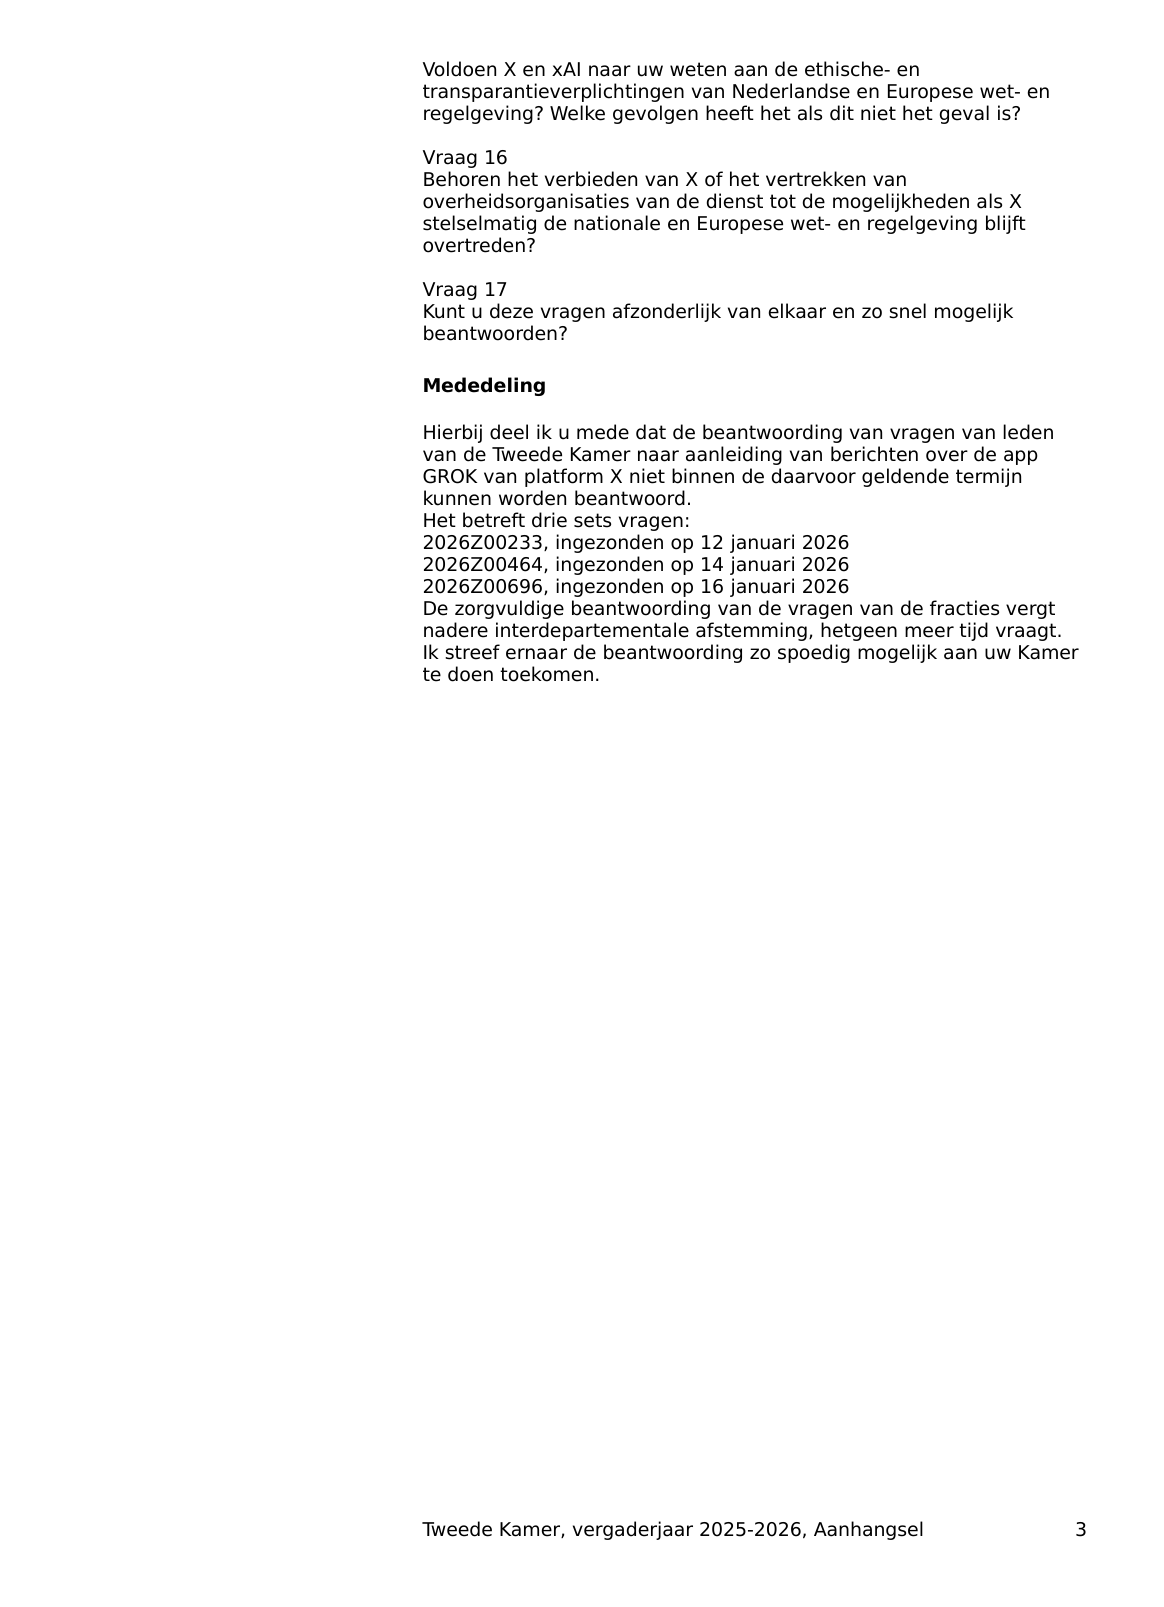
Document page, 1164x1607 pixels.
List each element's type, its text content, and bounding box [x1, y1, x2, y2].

text Kunt u deze vragen afzonderlijk van elkaar en zo snel mogelijk beantwoorden? [422, 301, 1087, 345]
text 2026Z00696, ingezonden op 16 januari 2026 [422, 576, 1087, 598]
text Vraag 17 [422, 279, 1087, 301]
text Vraag 16 [422, 147, 1087, 169]
text Ik streef ernaar de beantwoording zo spoedig mogelijk aan uw Kamer te doen toekomen. [422, 642, 1087, 686]
text Het betreft drie sets vragen: [422, 510, 1087, 532]
text Hierbij deel ik u mede dat de beantwoording van vragen van leden van de Tweede Kamer naar aanleiding van berichten over de app GROK van platform X niet binnen de daarvoor geldende termijn kunnen worden beantwoord. [422, 422, 1087, 510]
text Voldoen X en xAI naar uw weten aan de ethische- en transparantieverplichtingen van Nederlandse en Europese wet- en regelgeving? Welke gevolgen heeft het als dit niet het geval is? [422, 59, 1087, 125]
text De zorgvuldige beantwoording van de vragen van de fracties vergt nadere interdepartementale afstemming, hetgeen meer tijd vraagt. [422, 598, 1087, 642]
text 2026Z00464, ingezonden op 14 januari 2026 [422, 554, 1087, 576]
text 2026Z00233, ingezonden op 12 januari 2026 [422, 532, 1087, 554]
subtitle Mededeling [422, 375, 1087, 397]
text Behoren het verbieden van X of het vertrekken van overheidsorganisaties van de dienst tot de mogelijkheden als X stelselmatig de nationale en Europese wet- en regelgeving blijft overtreden? [422, 169, 1087, 257]
